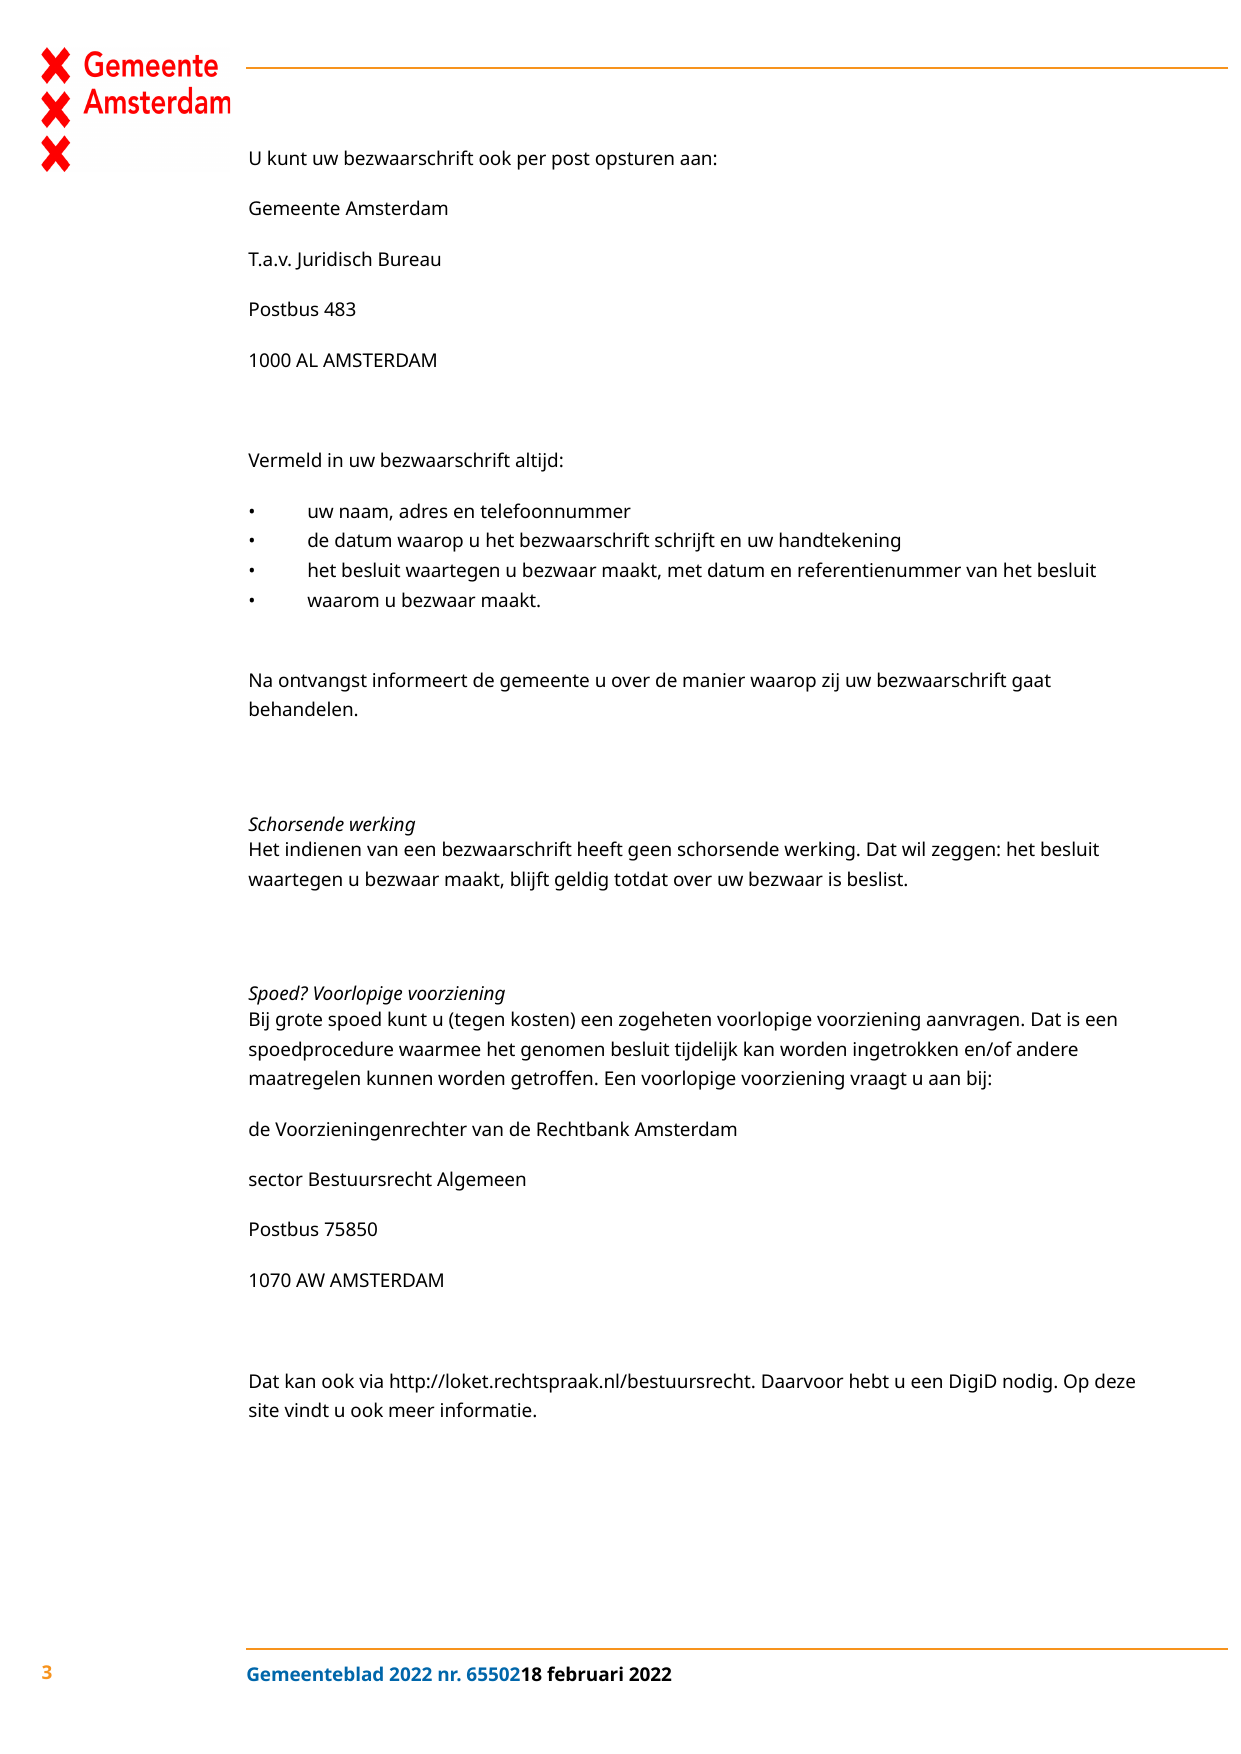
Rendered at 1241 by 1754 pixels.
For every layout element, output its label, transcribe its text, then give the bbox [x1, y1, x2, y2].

list waarom u bezwaar maakt. [248, 587, 1152, 613]
text Schorsende werking [248, 811, 1152, 837]
text Postbus 75850 [248, 1217, 1152, 1242]
text 1000 AL AMSTERDAM [248, 347, 1152, 373]
text de Voorzieningenrechter van de Rechtbank Amsterdam [248, 1116, 1152, 1142]
text 1070 AW AMSTERDAM [248, 1267, 1152, 1293]
text Vermeld in uw bezwaarschrift altijd: [248, 448, 1152, 473]
list het besluit waartegen u bezwaar maakt, met datum en referentienummer van het besluit [248, 557, 1152, 583]
text Na ontvangst informeert de gemeente u over de manier waarop zij uw bezwaarschrift gaat behandelen. [248, 667, 1152, 722]
list de datum waarop u het bezwaarschrift schrijft en uw handtekening [248, 528, 1152, 553]
text Het indienen van een bezwaarschrift heeft geen schorsende werking. Dat wil zeggen: het besluit waartegen u bezwaar maakt, blijft geldig totdat over uw bezwaar is beslist. [248, 837, 1152, 892]
text Bij grote spoed kunt u (tegen kosten) een zogeheten voorlopige voorziening aanvragen. Dat is een spoedprocedure waarmee het genomen besluit tijdelijk kan worden ingetrokken en/of andere maatregelen kunnen worden getroffen. Een voorlopige voorziening vraagt u aan bij: [248, 1006, 1152, 1091]
text T.a.v. Juridisch Bureau [248, 246, 1152, 272]
text Spoed? Voorlopige voorziening [248, 981, 1152, 1006]
text Gemeente Amsterdam [248, 196, 1152, 221]
text Postbus 483 [248, 296, 1152, 322]
text sector Bestuursrecht Algemeen [248, 1166, 1152, 1192]
text Dat kan ook via http://loket.rechtspraak.nl/bestuursrecht. Daarvoor hebt u een DigiD nodig. Op deze site vindt u ook meer informatie. [248, 1368, 1152, 1423]
text U kunt uw bezwaarschrift ook per post opsturen aan: [248, 145, 1152, 171]
list uw naam, adres en telefoonnummer [248, 498, 1152, 524]
picture [41, 47, 231, 172]
